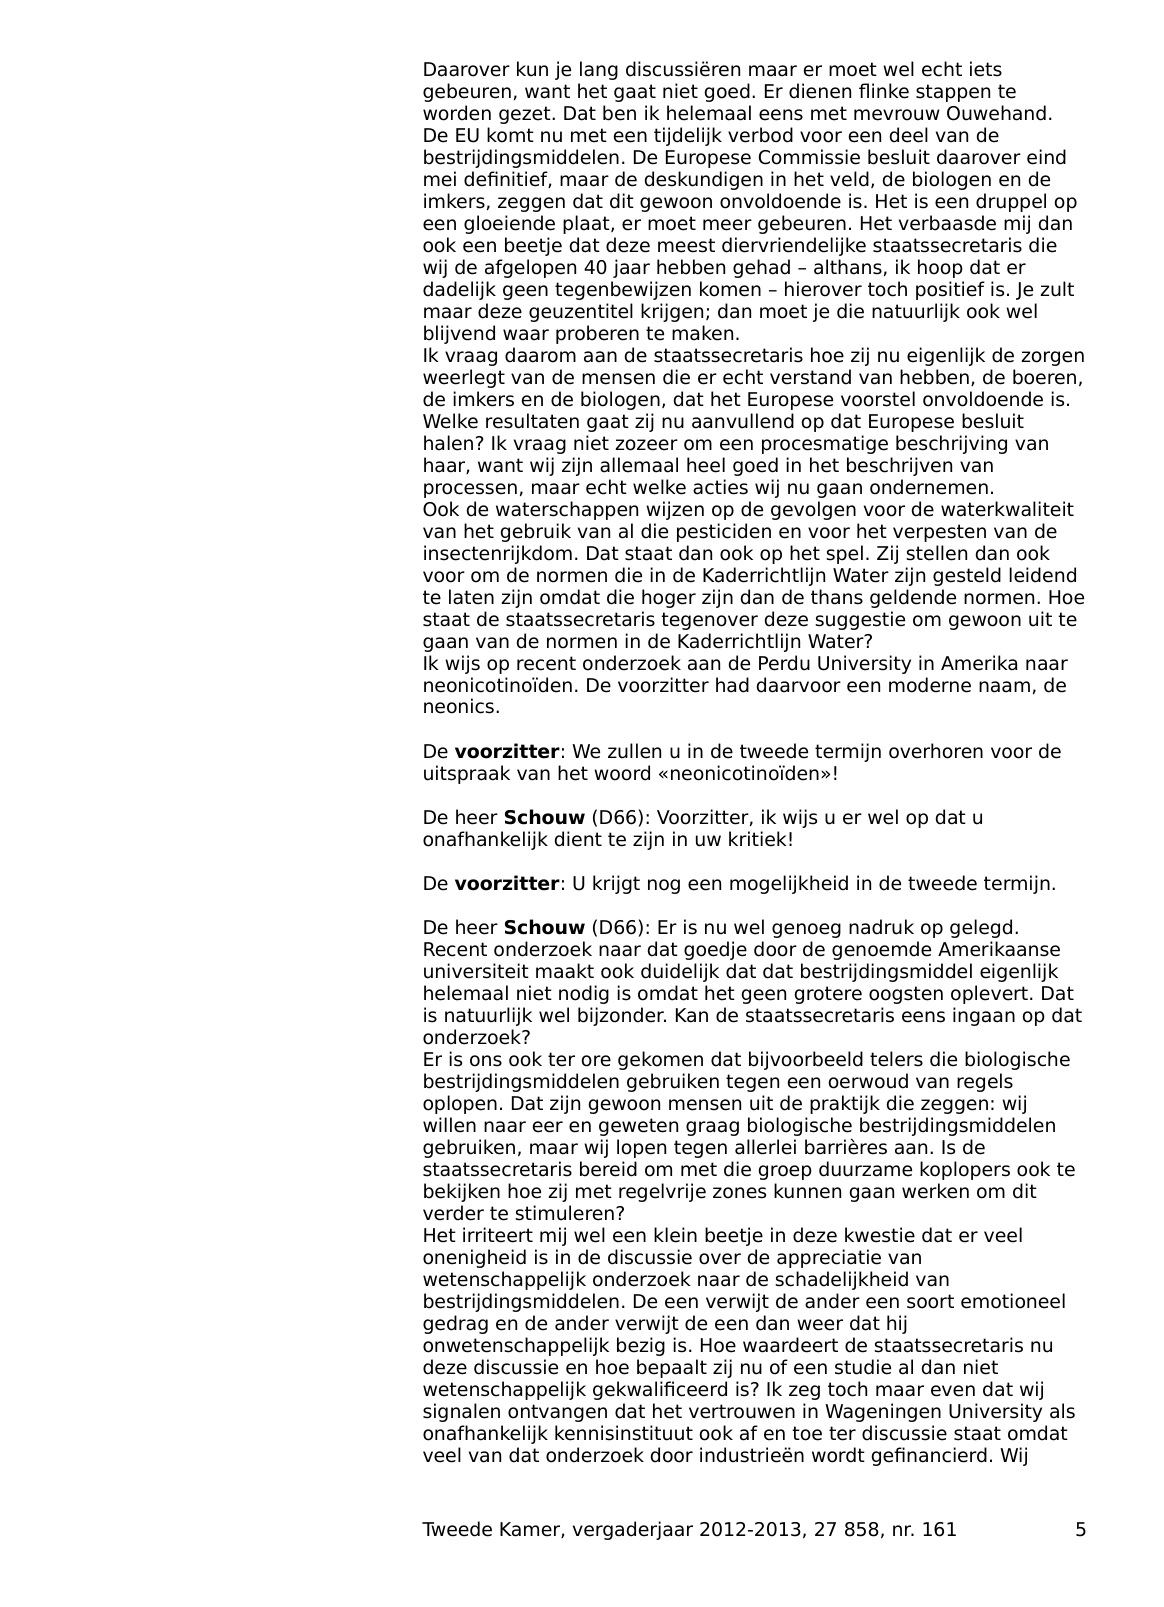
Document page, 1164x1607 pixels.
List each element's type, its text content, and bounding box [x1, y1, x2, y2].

text Het irriteert mij wel een klein beetje in deze kwestie dat er veel onenigheid is in de discussie over de appreciatie van wetenschappelijk onderzoek naar de schadelijkheid van bestrijdingsmiddelen. De een verwijt de ander een soort emotioneel gedrag en de ander verwijt de een dan weer dat hij onwetenschappelijk bezig is. Hoe waardeert de staatssecretaris nu deze discussie en hoe bepaalt zij nu of een studie al dan niet wetenschappelijk gekwalificeerd is? Ik zeg toch maar even dat wij signalen ontvangen dat het vertrouwen in Wageningen University als onafhankelijk kennisinstituut ook af en toe ter discussie staat omdat veel van dat onderzoek door industrieën wordt gefinancierd. Wij [422, 1225, 1087, 1467]
text De heer Schouw (D66): Voorzitter, ik wijs u er wel op dat u onafhankelijk dient te zijn in uw kritiek! [422, 807, 1087, 851]
text Ook de waterschappen wijzen op de gevolgen voor de waterkwaliteit van het gebruik van al die pesticiden en voor het verpesten van de insectenrijkdom. Dat staat dan ook op het spel. Zij stellen dan ook voor om de normen die in de Kaderrichtlijn Water zijn gesteld leidend te laten zijn omdat die hoger zijn dan de thans geldende normen. Hoe staat de staatssecretaris tegenover deze suggestie om gewoon uit te gaan van de normen in de Kaderrichtlijn Water? [422, 499, 1087, 652]
text De voorzitter: We zullen u in de tweede termijn overhoren voor de uitspraak van het woord «neonicotinoïden»! [422, 741, 1087, 784]
text Er is ons ook ter ore gekomen dat bijvoorbeeld telers die biologische bestrijdingsmiddelen gebruiken tegen een oerwoud van regels oplopen. Dat zijn gewoon mensen uit de praktijk die zeggen: wij willen naar eer en geweten graag biologische bestrijdingsmiddelen gebruiken, maar wij lopen tegen allerlei barrières aan. Is de staatssecretaris bereid om met die groep duurzame koplopers ook te bekijken hoe zij met regelvrije zones kunnen gaan werken om dit verder te stimuleren? [422, 1049, 1087, 1225]
text Daarover kun je lang discussiëren maar er moet wel echt iets gebeuren, want het gaat niet goed. Er dienen flinke stappen te worden gezet. Dat ben ik helemaal eens met mevrouw Ouwehand. [422, 59, 1087, 125]
text De voorzitter: U krijgt nog een mogelijkheid in de tweede termijn. [422, 873, 1087, 895]
text Ik wijs op recent onderzoek aan de Perdu University in Amerika naar neonicotinoïden. De voorzitter had daarvoor een moderne naam, de neonics. [422, 652, 1087, 718]
text De EU komt nu met een tijdelijk verbod voor een deel van de bestrijdingsmiddelen. De Europese Commissie besluit daarover eind mei definitief, maar de deskundigen in het veld, de biologen en de imkers, zeggen dat dit gewoon onvoldoende is. Het is een druppel op een gloeiende plaat, er moet meer gebeuren. Het verbaasde mij dan ook een beetje dat deze meest diervriendelijke staatssecretaris die wij de afgelopen 40 jaar hebben gehad – althans, ik hoop dat er dadelijk geen tegenbewijzen komen – hierover toch positief is. Je zult maar deze geuzentitel krijgen; dan moet je die natuurlijk ook wel blijvend waar proberen te maken. [422, 125, 1087, 345]
text De heer Schouw (D66): Er is nu wel genoeg nadruk op gelegd. Recent onderzoek naar dat goedje door de genoemde Amerikaanse universiteit maakt ook duidelijk dat dat bestrijdingsmiddel eigenlijk helemaal niet nodig is omdat het geen grotere oogsten oplevert. Dat is natuurlijk wel bijzonder. Kan de staatssecretaris eens ingaan op dat onderzoek? [422, 917, 1087, 1049]
text Ik vraag daarom aan de staatssecretaris hoe zij nu eigenlijk de zorgen weerlegt van de mensen die er echt verstand van hebben, de boeren, de imkers en de biologen, dat het Europese voorstel onvoldoende is. Welke resultaten gaat zij nu aanvullend op dat Europese besluit halen? Ik vraag niet zozeer om een procesmatige beschrijving van haar, want wij zijn allemaal heel goed in het beschrijven van processen, maar echt welke acties wij nu gaan ondernemen. [422, 345, 1087, 499]
